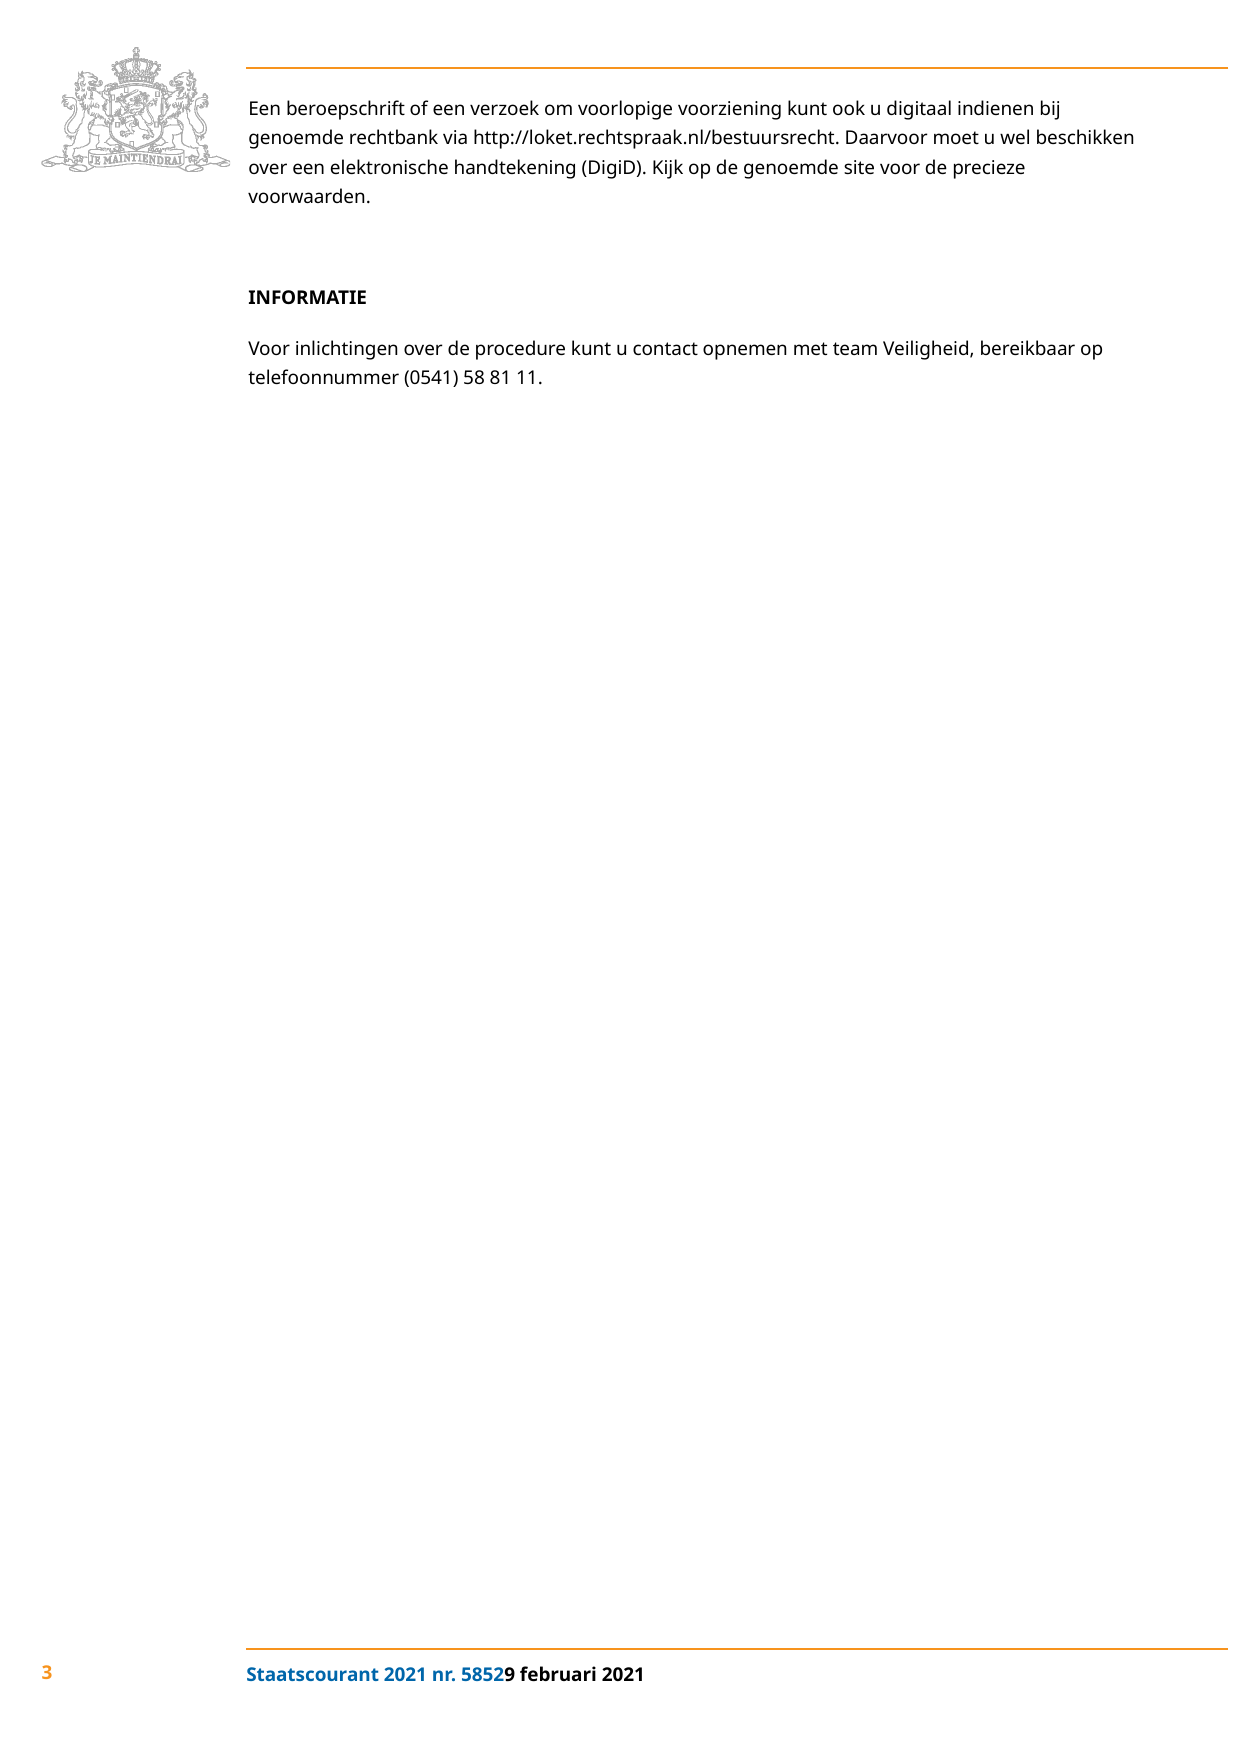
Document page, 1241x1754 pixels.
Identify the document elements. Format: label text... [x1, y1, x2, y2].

text Voor inlichtingen over de procedure kunt u contact opnemen met team Veiligheid, bereikbaar op telefoonnummer (0541) 58 81 11. [248, 335, 1152, 390]
picture [41, 47, 231, 172]
text Een beroepschrift of een verzoek om voorlopige voorziening kunt ook u digitaal indienen bij genoemde rechtbank via http://loket.rechtspraak.nl/bestuursrecht. Daarvoor moet u wel beschikken over een elektronische handtekening (DigiD). Kijk op de genoemde site voor de precieze voorwaarden. [248, 95, 1152, 209]
text INFORMATIE [248, 284, 1152, 310]
